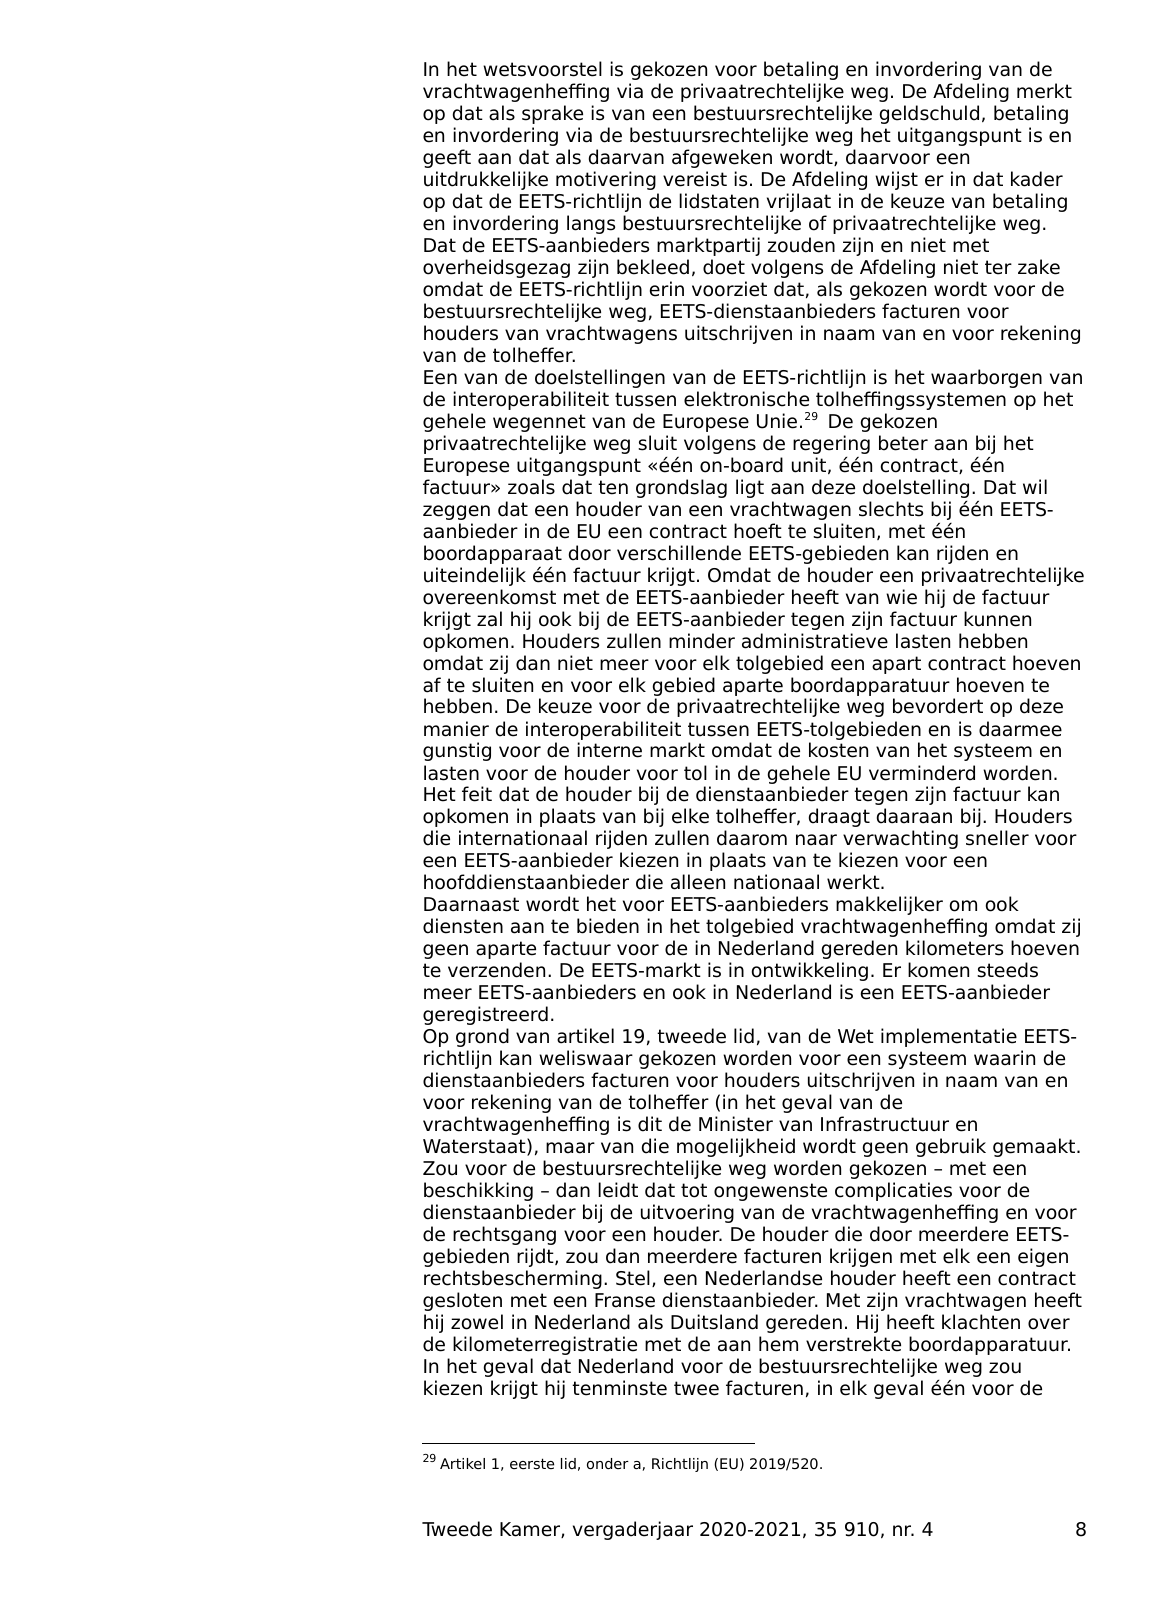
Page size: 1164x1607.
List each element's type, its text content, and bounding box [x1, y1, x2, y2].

text Artikel 1, eerste lid, onder a, Richtlijn (EU) 2019/520. [422, 1452, 1087, 1474]
text Op grond van artikel 19, tweede lid, van de Wet implementatie EETS-richtlijn kan weliswaar gekozen worden voor een systeem waarin de dienstaanbieders facturen voor houders uitschrijven in naam van en voor rekening van de tolheffer (in het geval van de vrachtwagenheffing is dit de Minister van Infrastructuur en Waterstaat), maar van die mogelijkheid wordt geen gebruik gemaakt. Zou voor de bestuursrechtelijke weg worden gekozen – met een beschikking – dan leidt dat tot ongewenste complicaties voor de dienstaanbieder bij de uitvoering van de vrachtwagenheffing en voor de rechtsgang voor een houder. De houder die door meerdere EETS-gebieden rijdt, zou dan meerdere facturen krijgen met elk een eigen rechtsbescherming. Stel, een Nederlandse houder heeft een contract gesloten met een Franse dienstaanbieder. Met zijn vrachtwagen heeft hij zowel in Nederland als Duitsland gereden. Hij heeft klachten over de kilometerregistratie met de aan hem verstrekte boordapparatuur. In het geval dat Nederland voor de bestuursrechtelijke weg zou kiezen krijgt hij tenminste twee facturen, in elk geval één voor de [422, 1026, 1087, 1400]
text In het wetsvoorstel is gekozen voor betaling en invordering van de vrachtwagenheffing via de privaatrechtelijke weg. De Afdeling merkt op dat als sprake is van een bestuursrechtelijke geldschuld, betaling en invordering via de bestuursrechtelijke weg het uitgangspunt is en geeft aan dat als daarvan afgeweken wordt, daarvoor een uitdrukkelijke motivering vereist is. De Afdeling wijst er in dat kader op dat de EETS-richtlijn de lidstaten vrijlaat in de keuze van betaling en invordering langs bestuursrechtelijke of privaatrechtelijke weg. Dat de EETS-aanbieders marktpartij zouden zijn en niet met overheidsgezag zijn bekleed, doet volgens de Afdeling niet ter zake omdat de EETS-richtlijn erin voorziet dat, als gekozen wordt voor de bestuursrechtelijke weg, EETS-dienstaanbieders facturen voor houders van vrachtwagens uitschrijven in naam van en voor rekening van de tolheffer. [422, 59, 1087, 367]
text Een van de doelstellingen van de EETS-richtlijn is het waarborgen van de interoperabiliteit tussen elektronische tolheffingssystemen op het gehele wegennet van de Europese Unie. De gekozen privaatrechtelijke weg sluit volgens de regering beter aan bij het Europese uitgangspunt «één on-board unit, één contract, één factuur» zoals dat ten grondslag ligt aan deze doelstelling. Dat wil zeggen dat een houder van een vrachtwagen slechts bij één EETS-aanbieder in de EU een contract hoeft te sluiten, met één boordapparaat door verschillende EETS-gebieden kan rijden en uiteindelijk één factuur krijgt. Omdat de houder een privaatrechtelijke overeenkomst met de EETS-aanbieder heeft van wie hij de factuur krijgt zal hij ook bij de EETS-aanbieder tegen zijn factuur kunnen opkomen. Houders zullen minder administratieve lasten hebben omdat zij dan niet meer voor elk tolgebied een apart contract hoeven af te sluiten en voor elk gebied aparte boordapparatuur hoeven te hebben. De keuze voor de privaatrechtelijke weg bevordert op deze manier de interoperabiliteit tussen EETS-tolgebieden en is daarmee gunstig voor de interne markt omdat de kosten van het systeem en lasten voor de houder voor tol in de gehele EU verminderd worden. Het feit dat de houder bij de dienstaanbieder tegen zijn factuur kan opkomen in plaats van bij elke tolheffer, draagt daaraan bij. Houders die internationaal rijden zullen daarom naar verwachting sneller voor een EETS-aanbieder kiezen in plaats van te kiezen voor een hoofddienstaanbieder die alleen nationaal werkt. [422, 367, 1087, 894]
text Daarnaast wordt het voor EETS-aanbieders makkelijker om ook diensten aan te bieden in het tolgebied vrachtwagenheffing omdat zij geen aparte factuur voor de in Nederland gereden kilometers hoeven te verzenden. De EETS-markt is in ontwikkeling. Er komen steeds meer EETS-aanbieders en ook in Nederland is een EETS-aanbieder geregistreerd. [422, 894, 1087, 1026]
